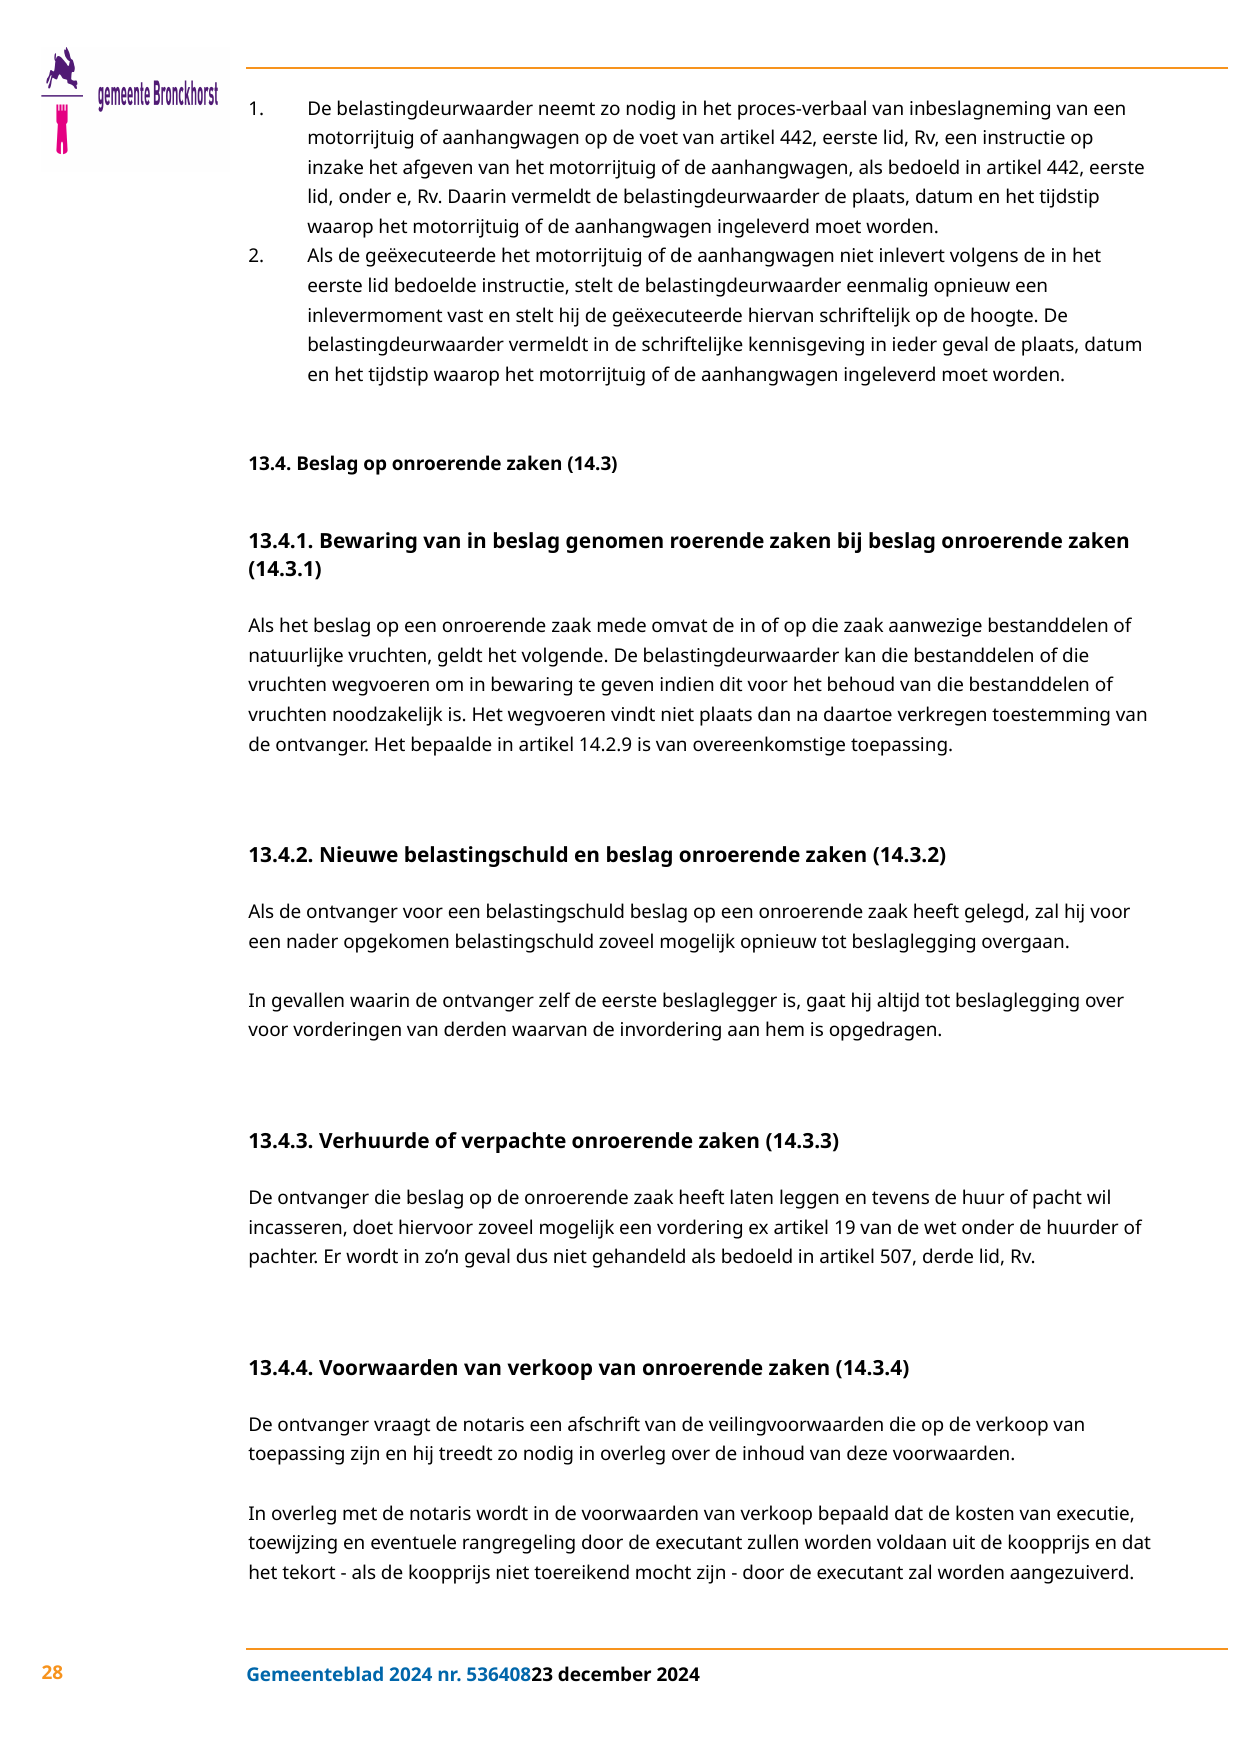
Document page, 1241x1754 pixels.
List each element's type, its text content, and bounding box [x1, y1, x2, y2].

text 13.4.1. Bewaring van in beslag genomen roerende zaken bij beslag onroerende zaken (14.3.1) [248, 526, 1152, 583]
text 13.4.2. Nieuwe belastingschuld en beslag onroerende zaken (14.3.2) [248, 840, 1152, 869]
text De ontvanger vraagt de notaris een afschrift van de veilingvoorwaarden die op de verkoop van toepassing zijn en hij treedt zo nodig in overleg over de inhoud van deze voorwaarden. [248, 1411, 1152, 1466]
text De ontvanger die beslag op de onroerende zaak heeft laten leggen en tevens de huur of pacht wil incasseren, doet hiervoor zoveel mogelijk een vordering ex artikel 19 van de wet onder de huurder of pachter. Er wordt in zo’n geval dus niet gehandeld als bedoeld in artikel 507, derde lid, Rv. [248, 1184, 1152, 1269]
text 13.4. Beslag op onroerende zaken (14.3) [248, 450, 1152, 476]
text 13.4.3. Verhuurde of verpachte onroerende zaken (14.3.3) [248, 1126, 1152, 1155]
text 13.4.4. Voorwaarden van verkoop van onroerende zaken (14.3.4) [248, 1353, 1152, 1381]
list Als de geëxecuteerde het motorrijtuig of de aanhangwagen niet inlevert volgens de in het eerste lid bedoelde instructie, stelt de belastingdeurwaarder eenmalig opnieuw een inlevermoment vast en stelt hij de geëxecuteerde hiervan schriftelijk op de hoogte. De belastingdeurwaarder vermeldt in de schriftelijke kennisgeving in ieder geval de plaats, datum en het tijdstip waarop het motorrijtuig of de aanhangwagen ingeleverd moet worden. [248, 243, 1152, 387]
text In overleg met de notaris wordt in de voorwaarden van verkoop bepaald dat de kosten van executie, toewijzing en eventuele rangregeling door de executant zullen worden voldaan uit de koopprijs en dat het tekort - als de koopprijs niet toereikend mocht zijn - door de executant zal worden aangezuiverd. [248, 1500, 1152, 1585]
text In gevallen waarin de ontvanger zelf de eerste beslaglegger is, gaat hij altijd tot beslaglegging over voor vorderingen van derden waarvan de invordering aan hem is opgedragen. [248, 987, 1152, 1042]
text Als het beslag op een onroerende zaak mede omvat de in of op die zaak aanwezige bestanddelen of natuurlijke vruchten, geldt het volgende. De belastingdeurwaarder kan die bestanddelen of die vruchten wegvoeren om in bewaring te geven indien dit voor het behoud van die bestanddelen of vruchten noodzakelijk is. Het wegvoeren vindt niet plaats dan na daartoe verkregen toestemming van de ontvanger. Het bepaalde in artikel 14.2.9 is van overeenkomstige toepassing. [248, 612, 1152, 756]
picture [41, 47, 231, 172]
list De belastingdeurwaarder neemt zo nodig in het proces-verbaal van inbeslagneming van een motorrijtuig of aanhangwagen op de voet van artikel 442, eerste lid, Rv, een instructie op inzake het afgeven van het motorrijtuig of de aanhangwagen, als bedoeld in artikel 442, eerste lid, onder e, Rv. Daarin vermeldt de belastingdeurwaarder de plaats, datum en het tijdstip waarop het motorrijtuig of de aanhangwagen ingeleverd moet worden. [248, 95, 1152, 239]
text Als de ontvanger voor een belastingschuld beslag op een onroerende zaak heeft gelegd, zal hij voor een nader opgekomen belastingschuld zoveel mogelijk opnieuw tot beslaglegging overgaan. [248, 898, 1152, 954]
